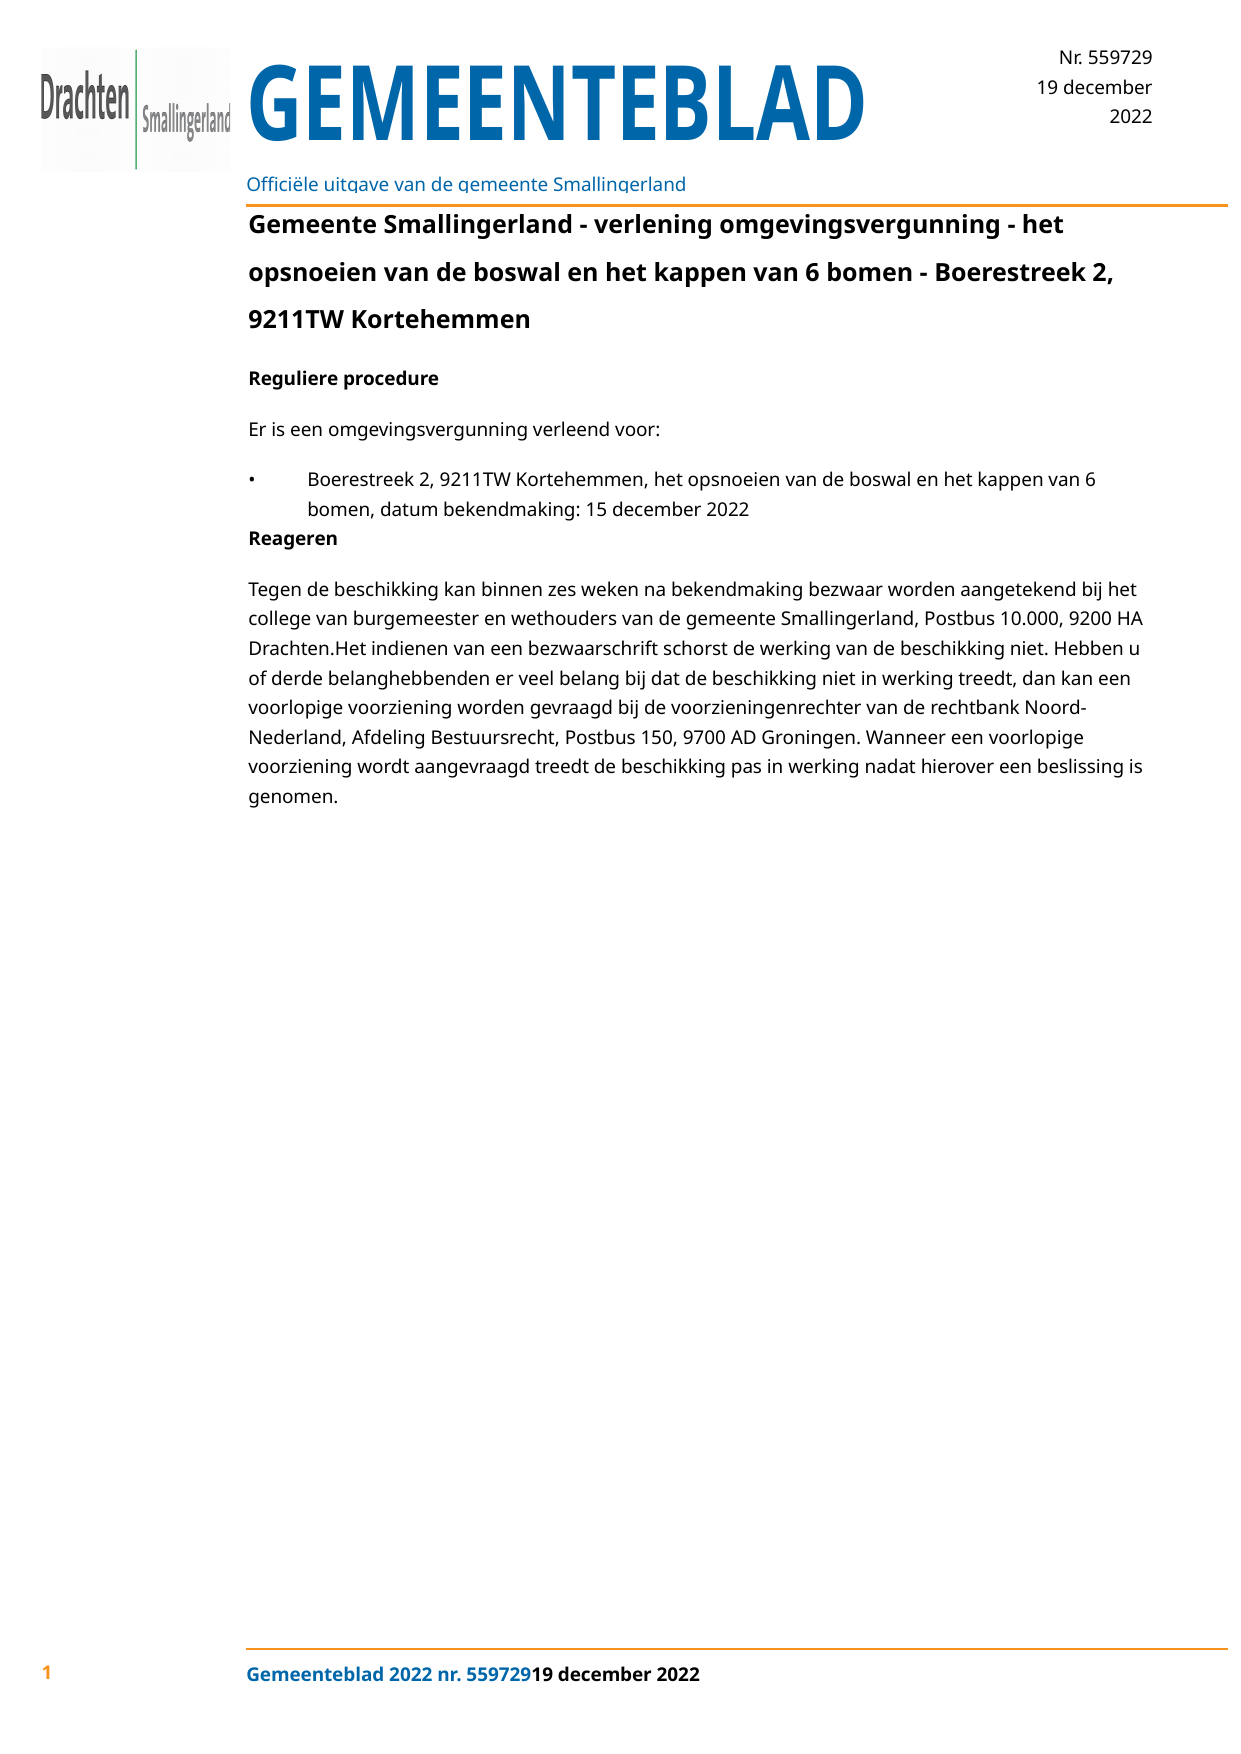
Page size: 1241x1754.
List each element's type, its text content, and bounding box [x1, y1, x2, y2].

text Reguliere procedure [248, 366, 1152, 391]
picture [41, 47, 231, 172]
list Boerestreek 2, 9211TW Kortehemmen, het opsnoeien van de boswal en het kappen van 6 bomen, datum bekendmaking: 15 december 2022 [248, 466, 1152, 522]
text Reageren [248, 526, 1152, 551]
text Er is een omgevingsvergunning verleend voor: [248, 416, 1152, 442]
text Gemeente Smallingerland - verlening omgevingsvergunning - het opsnoeien van de boswal en het kappen van 6 bomen - Boerestreek 2, 9211TW Kortehemmen [248, 207, 1152, 336]
text Tegen de beschikking kan binnen zes weken na bekendmaking bezwaar worden aangetekend bij het college van burgemeester en wethouders van de gemeente Smallingerland, Postbus 10.000, 9200 HA Drachten.Het indienen van een bezwaarschrift schorst de werking van de beschikking niet. Hebben u of derde belanghebbenden er veel belang bij dat de beschikking niet in werking treedt, dan kan een voorlopige voorziening worden gevraagd bij de voorzieningenrechter van de rechtbank Noord-Nederland, Afdeling Bestuursrecht, Postbus 150, 9700 AD Groningen. Wanneer een voorlopige voorziening wordt aangevraagd treedt de beschikking pas in werking nadat hierover een beslissing is genomen. [248, 576, 1152, 809]
